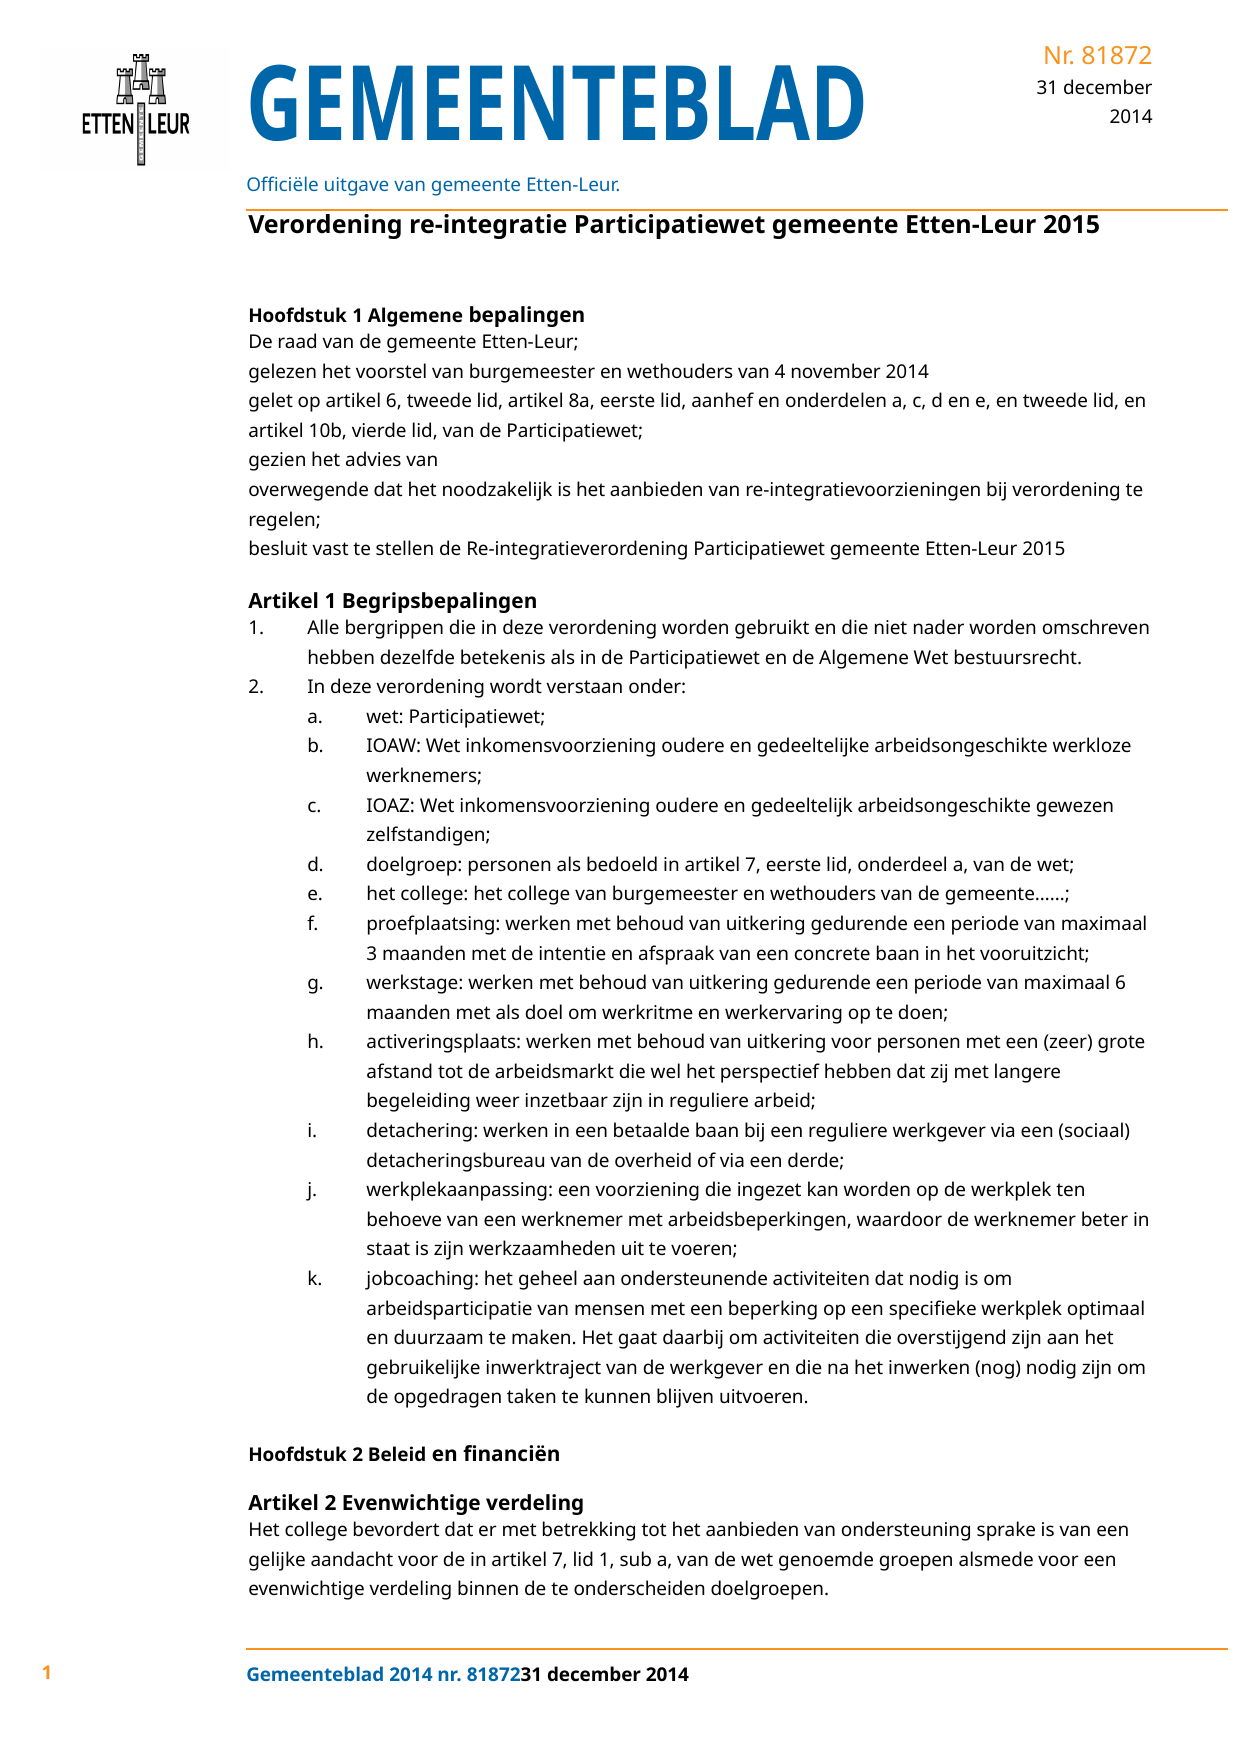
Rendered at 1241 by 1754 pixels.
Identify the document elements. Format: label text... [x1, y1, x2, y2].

text gelet op artikel 6, tweede lid, artikel 8a, eerste lid, aanhef en onderdelen a, c, d en e, en tweede lid, en artikel 10b, vierde lid, van de Participatiewet; [248, 387, 1152, 443]
list het college: het college van burgemeester en wethouders van de gemeente……; [307, 881, 1152, 906]
text overwegende dat het noodzakelijk is het aanbieden van re-integratievoorzieningen bij verordening te regelen; [248, 476, 1152, 532]
list activeringsplaats: werken met behoud van uitkering voor personen met een (zeer) grote afstand tot de arbeidsmarkt die wel het perspectief hebben dat zij met langere begeleiding weer inzetbaar zijn in reguliere arbeid; [307, 1028, 1152, 1113]
text De raad van de gemeente Etten-Leur; [248, 328, 1152, 354]
list wet: Participatiewet; [307, 703, 1152, 729]
list IOAZ: Wet inkomensvoorziening oudere en gedeeltelijk arbeidsongeschikte gewezen zelfstandigen; [307, 792, 1152, 847]
text Artikel 1 Begripsbepalingen [248, 586, 1152, 614]
list werkstage: werken met behoud van uitkering gedurende een periode van maximaal 6 maanden met als doel om werkritme en werkervaring op te doen; [307, 969, 1152, 1024]
list IOAW: Wet inkomensvoorziening oudere en gedeeltelijke arbeidsongeschikte werkloze werknemers; [307, 733, 1152, 788]
text Verordening re-integratie Participatiewet gemeente Etten-Leur 2015 [248, 211, 1152, 241]
text Artikel 2 Evenwichtige verdeling [248, 1488, 1152, 1516]
list In deze verordening wordt verstaan onder: [248, 673, 1152, 699]
text Het college bevordert dat er met betrekking tot het aanbieden van ondersteuning sprake is van een gelijke aandacht voor de in artikel 7, lid 1, sub a, van de wet genoemde groepen alsmede voor een evenwichtige verdeling binnen de te onderscheiden doelgroepen. [248, 1516, 1152, 1601]
list jobcoaching: het geheel aan ondersteunende activiteiten dat nodig is om arbeidsparticipatie van mensen met een beperking op een specifieke werkplek optimaal en duurzaam te maken. Het gaat daarbij om activiteiten die overstijgend zijn aan het gebruikelijke inwerktraject van de werkgever en die na het inwerken (nog) nodig zijn om de opgedragen taken te kunnen blijven uitvoeren. [307, 1265, 1152, 1409]
list detachering: werken in een betaalde baan bij een reguliere werkgever via een (sociaal) detacheringsbureau van de overheid of via een derde; [307, 1117, 1152, 1172]
picture [41, 47, 231, 172]
text Hoofdstuk 2 Beleid en financiën [248, 1439, 1152, 1467]
text gezien het advies van [248, 447, 1152, 472]
list Alle bergrippen die in deze verordening worden gebruikt en die niet nader worden omschreven hebben dezelfde betekenis als in de Participatiewet en de Algemene Wet bestuursrecht. [248, 614, 1152, 669]
list werkplekaanpassing: een voorziening die ingezet kan worden op de werkplek ten behoeve van een werknemer met arbeidsbeperkingen, waardoor de werknemer beter in staat is zijn werkzaamheden uit te voeren; [307, 1176, 1152, 1261]
list doelgroep: personen als bedoeld in artikel 7, eerste lid, onderdeel a, van de wet; [307, 851, 1152, 877]
list proefplaatsing: werken met behoud van uitkering gedurende een periode van maximaal 3 maanden met de intentie en afspraak van een concrete baan in het vooruitzicht; [307, 910, 1152, 965]
text gelezen het voorstel van burgemeester en wethouders van 4 november 2014 [248, 358, 1152, 384]
text besluit vast te stellen de Re-integratieverordening Participatiewet gemeente Etten-Leur 2015 [248, 535, 1152, 561]
text Hoofdstuk 1 Algemene bepalingen [248, 300, 1152, 328]
